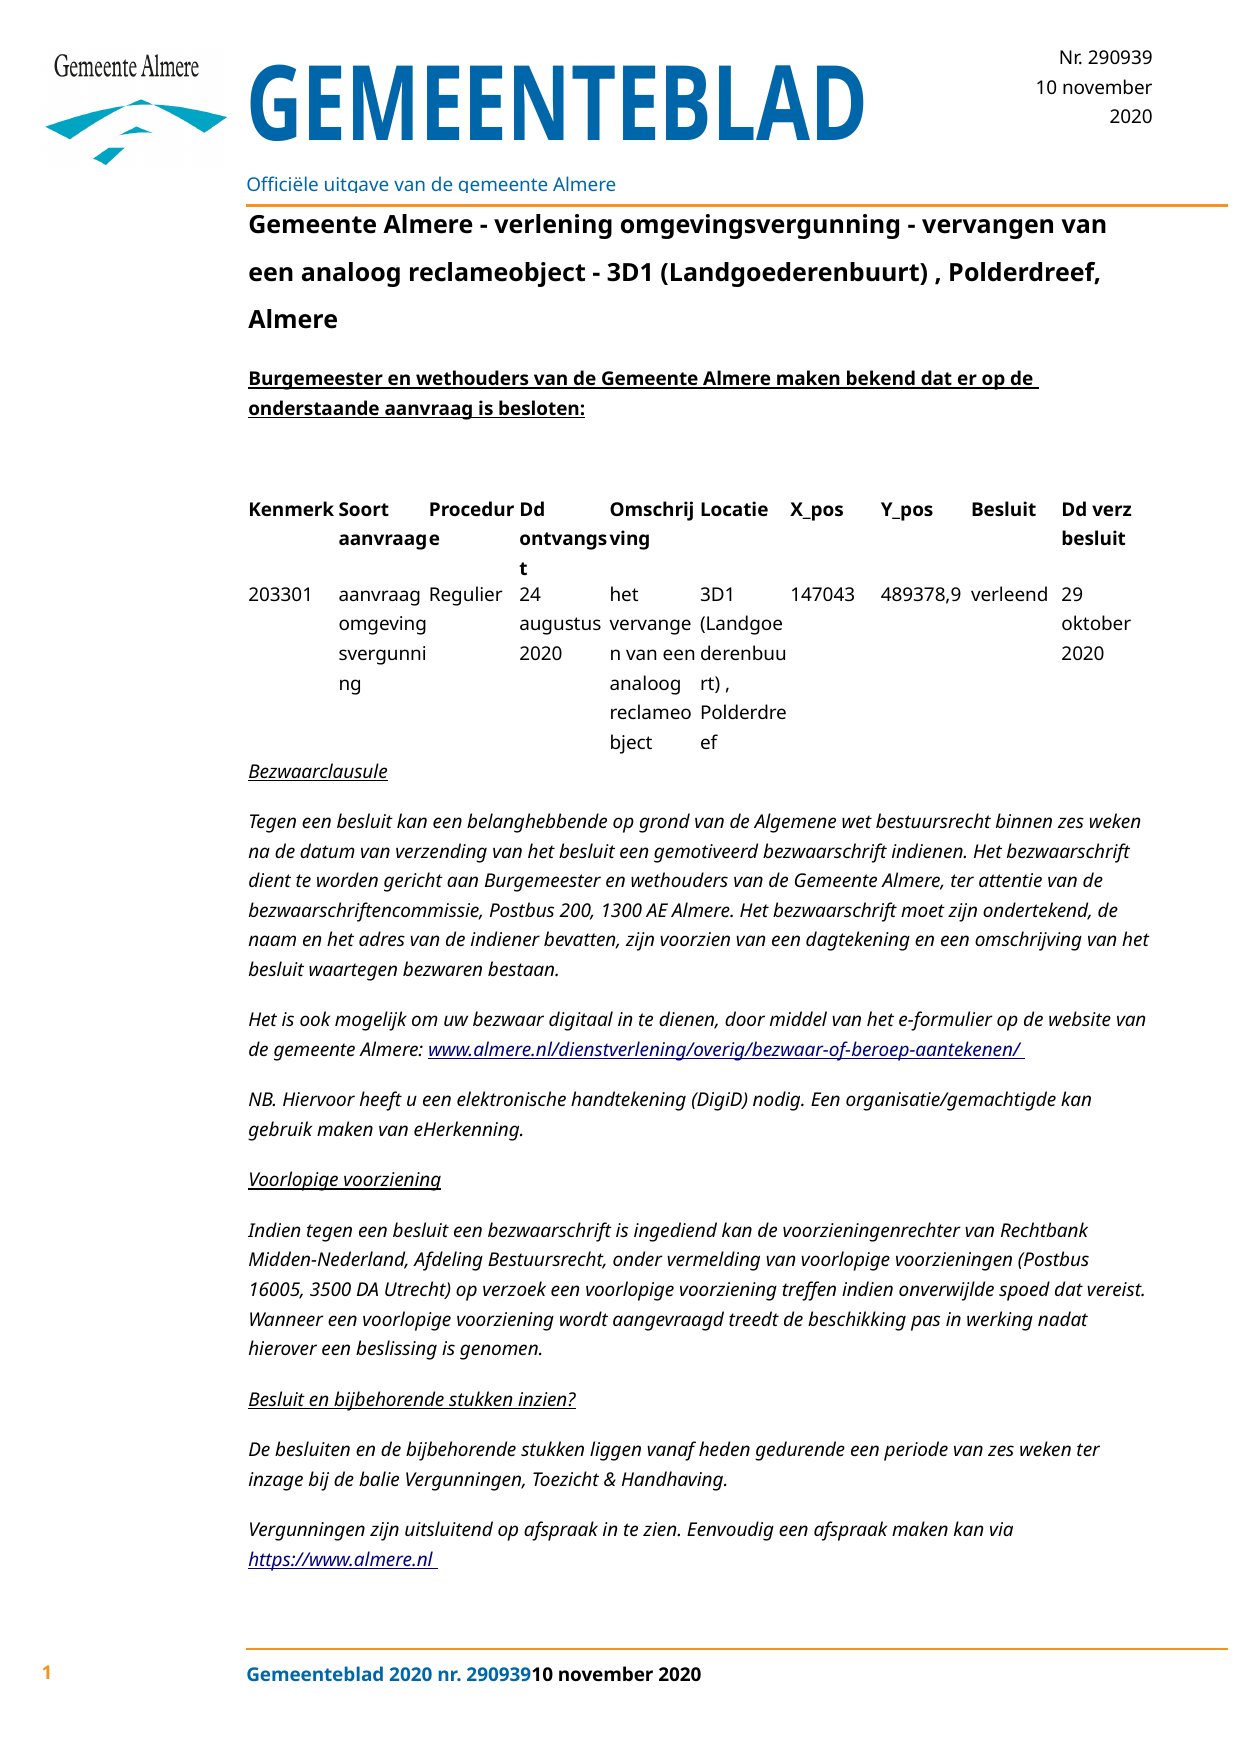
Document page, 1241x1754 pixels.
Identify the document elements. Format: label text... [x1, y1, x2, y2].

text Het is ook mogelijk om uw bezwaar digitaal in te dienen, door middel van het e-formulier op de website van de gemeente Almere: www.almere.nl/dienstverlening/overig/bezwaar-of-beroep-aantekenen/ [248, 1007, 1152, 1062]
table_header Dd ontvangst [519, 496, 609, 581]
text Indien tegen een besluit een bezwaarschrift is ingediend kan de voorzieningenrechter van Rechtbank Midden-Nederland, Afdeling Bestuursrecht, onder vermelding van voorlopige voorzieningen (Postbus 16005, 3500 DA Utrecht) op verzoek een voorlopige voorziening treffen indien onverwijlde spoed dat vereist. Wanneer een voorlopige voorziening wordt aangevraagd treedt de beschikking pas in werking nadat hierover een beslissing is genomen. [248, 1217, 1152, 1361]
table_cell 24 augustus 2020 [519, 581, 609, 754]
table_header Locatie [700, 496, 790, 581]
text NB. Hiervoor heeft u een elektronische handtekening (DigiD) nodig. Een organisatie/gemachtigde kan gebruik maken van eHerkenning. [248, 1087, 1152, 1142]
table_cell 147043 [790, 581, 881, 754]
text Vergunningen zijn uitsluitend op afspraak in te zien. Eenvoudig een afspraak maken kan via https://www.almere.nl [248, 1516, 1152, 1571]
table_header Procedure [429, 496, 519, 581]
text Tegen een besluit kan een belanghebbende op grond van de Algemene wet bestuursrecht binnen zes weken na de datum van verzending van het besluit een gemotiveerd bezwaarschrift indienen. Het bezwaarschrift dient te worden gericht aan Burgemeester en wethouders van de Gemeente Almere, ter attentie van de bezwaarschriftencommissie, Postbus 200, 1300 AE Almere. Het bezwaarschrift moet zijn ondertekend, de naam en het adres van de indiener bevatten, zijn voorzien van een dagtekening en een omschrijving van het besluit waartegen bezwaren bestaan. [248, 808, 1152, 982]
text Besluit en bijbehorende stukken inzien? [248, 1386, 1152, 1411]
table_cell Regulier [429, 581, 519, 754]
table_header Omschrijving [609, 496, 700, 581]
table_cell 489378,9 [881, 581, 971, 754]
table_cell 29 oktober 2020 [1061, 581, 1152, 754]
table_header Dd verz besluit [1061, 496, 1152, 581]
text Bezwaarclausule [248, 758, 1152, 783]
text Voorlopige voorziening [248, 1167, 1152, 1192]
table_header Kenmerk [248, 496, 338, 581]
table_header Soort aanvraag [338, 496, 429, 581]
table_header X_pos [790, 496, 881, 581]
table_header Y_pos [881, 496, 971, 581]
table_header Besluit [971, 496, 1061, 581]
table_cell 3D1 (Landgoederenbuurt) , Polderdreef [700, 581, 790, 754]
text Burgemeester en wethouders van de Gemeente Almere maken bekend dat er op de onderstaande aanvraag is besloten: [248, 366, 1152, 421]
table_cell aanvraag omgevingsvergunning [338, 581, 429, 754]
picture [41, 47, 231, 172]
table_cell het vervangen van een analoog reclameobject [609, 581, 700, 754]
table_cell verleend [971, 581, 1061, 754]
table_cell 203301 [248, 581, 338, 754]
text De besluiten en de bijbehorende stukken liggen vanaf heden gedurende een periode van zes weken ter inzage bij de balie Vergunningen, Toezicht & Handhaving. [248, 1436, 1152, 1491]
text Gemeente Almere - verlening omgevingsvergunning - vervangen van een analoog reclameobject - 3D1 (Landgoederenbuurt) , Polderdreef, Almere [248, 207, 1152, 336]
